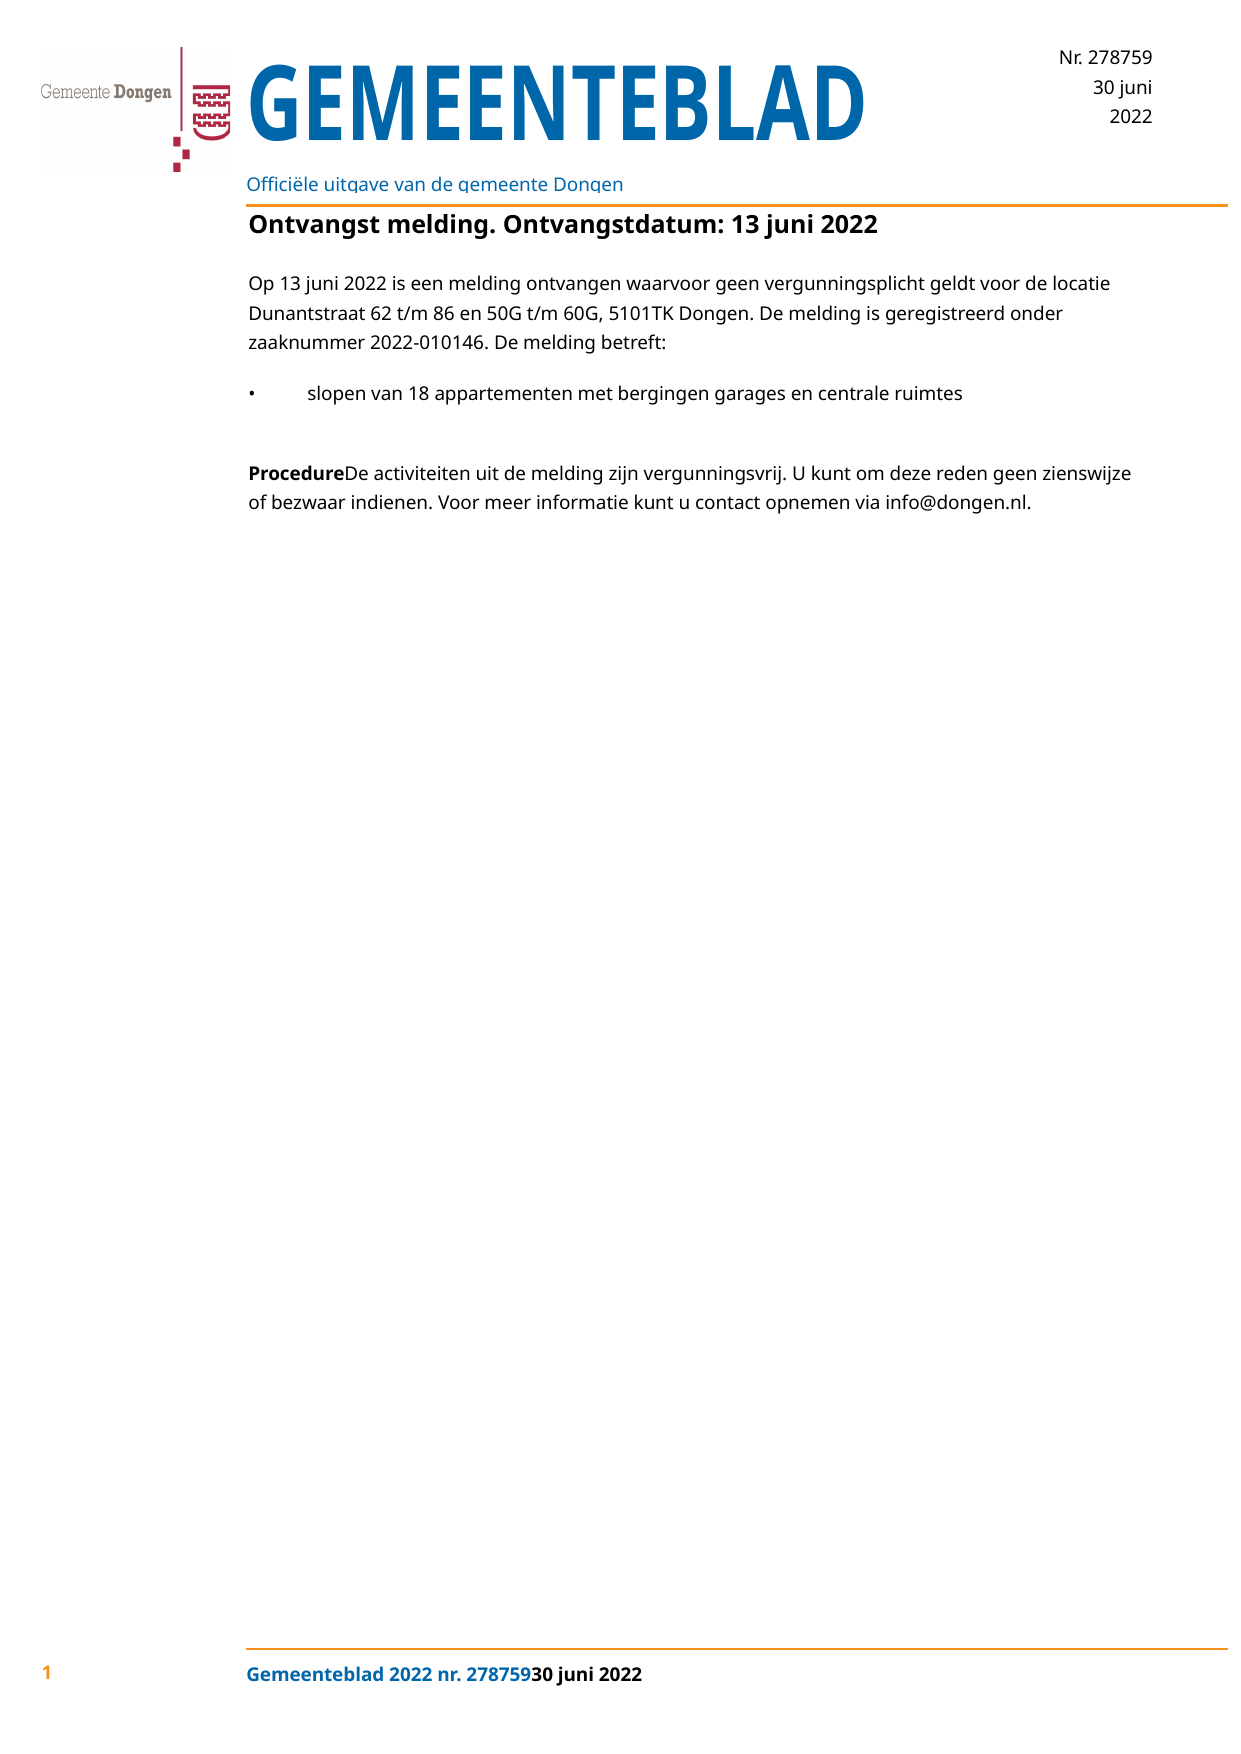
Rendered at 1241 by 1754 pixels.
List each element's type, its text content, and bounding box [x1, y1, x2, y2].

list slopen van 18 appartementen met bergingen garages en centrale ruimtes [248, 380, 1152, 406]
picture [41, 47, 231, 172]
text Ontvangst melding. Ontvangstdatum: 13 juni 2022 [248, 207, 1152, 241]
text Op 13 juni 2022 is een melding ontvangen waarvoor geen vergunningsplicht geldt voor de locatie Dunantstraat 62 t/m 86 en 50G t/m 60G, 5101TK Dongen. De melding is geregistreerd onder zaaknummer 2022-010146. De melding betreft: [248, 270, 1152, 355]
text ProcedureDe activiteiten uit de melding zijn vergunningsvrij. U kunt om deze reden geen zienswijze of bezwaar indienen. Voor meer informatie kunt u contact opnemen via info@dongen.nl. [248, 460, 1152, 515]
